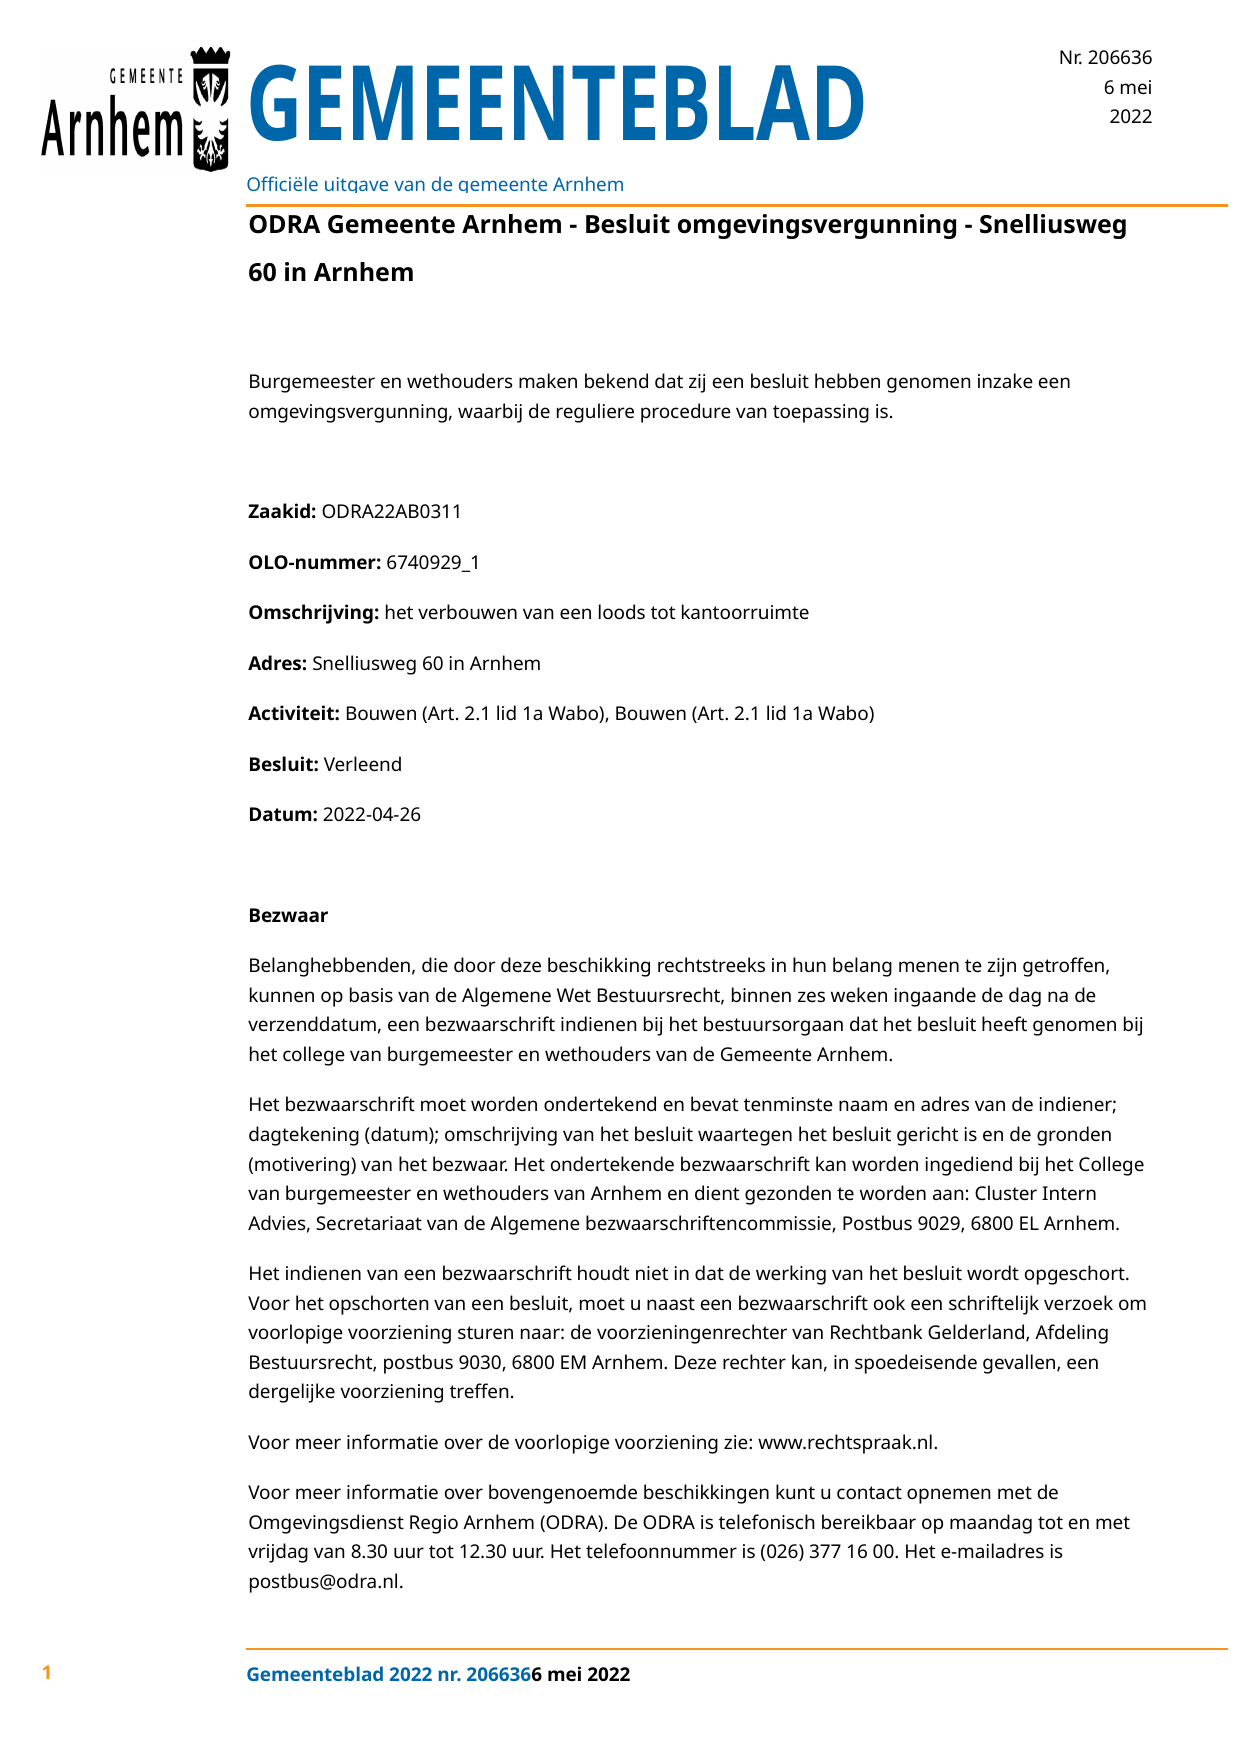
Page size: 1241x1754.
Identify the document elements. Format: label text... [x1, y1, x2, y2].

text Datum: 2022-04-26 [248, 801, 1152, 827]
text Burgemeester en wethouders maken bekend dat zij een besluit hebben genomen inzake een omgevingsvergunning, waarbij de reguliere procedure van toepassing is. [248, 368, 1152, 424]
text Voor meer informatie over de voorlopige voorziening zie: www.rechtspraak.nl. [248, 1429, 1152, 1455]
text ODRA Gemeente Arnhem - Besluit omgevingsvergunning - Snelliusweg 60 in Arnhem [248, 207, 1152, 288]
picture [41, 47, 231, 172]
text OLO-nummer: 6740929_1 [248, 549, 1152, 575]
text Activiteit: Bouwen (Art. 2.1 lid 1a Wabo), Bouwen (Art. 2.1 lid 1a Wabo) [248, 700, 1152, 726]
text Het bezwaarschrift moet worden ondertekend en bevat tenminste naam en adres van de indiener; dagtekening (datum); omschrijving van het besluit waartegen het besluit gericht is en de gronden (motivering) van het bezwaar. Het ondertekende bezwaarschrift kan worden ingediend bij het College van burgemeester en wethouders van Arnhem en dient gezonden te worden aan: Cluster Intern Advies, Secretariaat van de Algemene bezwaarschriftencommissie, Postbus 9029, 6800 EL Arnhem. [248, 1092, 1152, 1236]
text Bezwaar [248, 902, 1152, 928]
text Omschrijving: het verbouwen van een loods tot kantoorruimte [248, 599, 1152, 625]
text Besluit: Verleend [248, 751, 1152, 777]
text Het indienen van een bezwaarschrift houdt niet in dat de werking van het besluit wordt opgeschort. Voor het opschorten van een besluit, moet u naast een bezwaarschrift ook een schriftelijk verzoek om voorlopige voorziening sturen naar: de voorzieningenrechter van Rechtbank Gelderland, Afdeling Bestuursrecht, postbus 9030, 6800 EM Arnhem. Deze rechter kan, in spoedeisende gevallen, een dergelijke voorziening treffen. [248, 1260, 1152, 1404]
text Zaakid: ODRA22AB0311 [248, 499, 1152, 524]
text Voor meer informatie over bovengenoemde beschikkingen kunt u contact opnemen met de Omgevingsdienst Regio Arnhem (ODRA). De ODRA is telefonisch bereikbaar op maandag tot en met vrijdag van 8.30 uur tot 12.30 uur. Het telefoonnummer is (026) 377 16 00. Het e-mailadres is postbus@odra.nl. [248, 1479, 1152, 1594]
text Belanghebbenden, die door deze beschikking rechtstreeks in hun belang menen te zijn getroffen, kunnen op basis van de Algemene Wet Bestuursrecht, binnen zes weken ingaande de dag na de verzenddatum, een bezwaarschrift indienen bij het bestuursorgaan dat het besluit heeft genomen bij het college van burgemeester en wethouders van de Gemeente Arnhem. [248, 952, 1152, 1067]
text Adres: Snelliusweg 60 in Arnhem [248, 650, 1152, 676]
